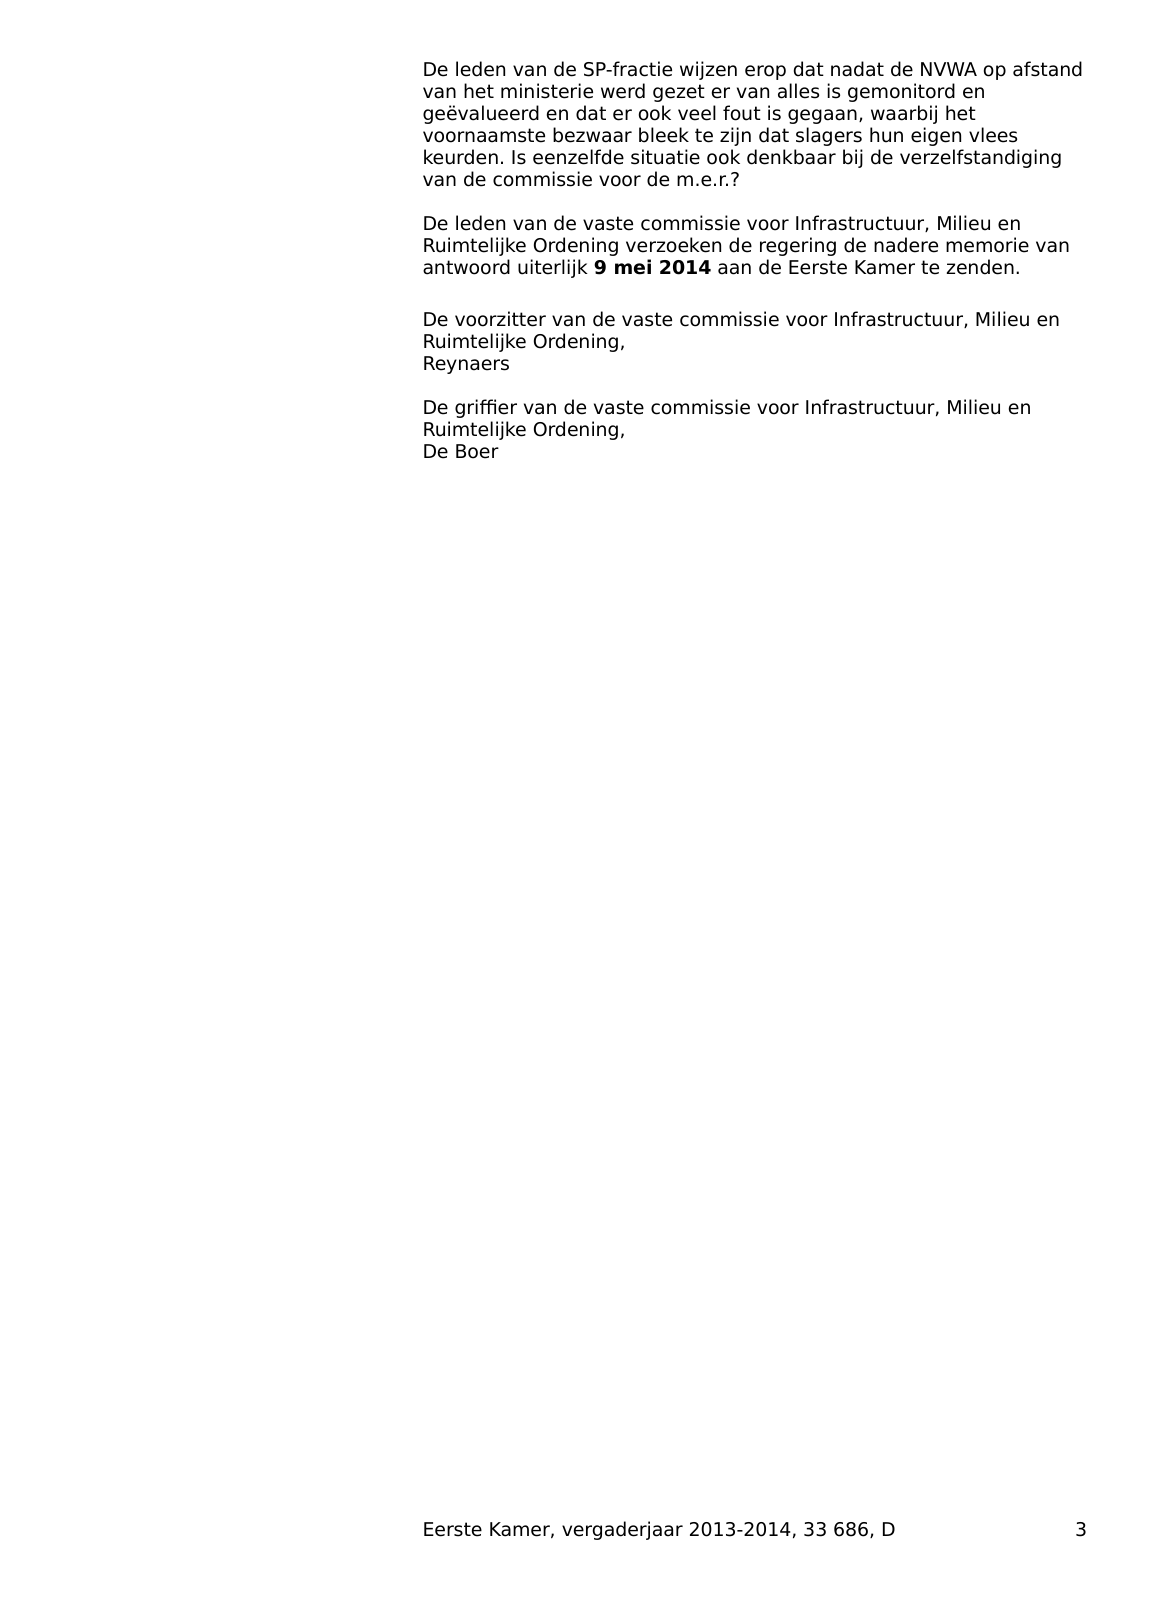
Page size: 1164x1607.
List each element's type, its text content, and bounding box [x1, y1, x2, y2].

text De griffier van de vaste commissie voor Infrastructuur, Milieu en Ruimtelijke Ordening, De Boer [422, 397, 1087, 463]
text De voorzitter van de vaste commissie voor Infrastructuur, Milieu en Ruimtelijke Ordening, Reynaers [422, 309, 1087, 375]
text De leden van de SP-fractie wijzen erop dat nadat de NVWA op afstand van het ministerie werd gezet er van alles is gemonitord en geëvalueerd en dat er ook veel fout is gegaan, waarbij het voornaamste bezwaar bleek te zijn dat slagers hun eigen vlees keurden. Is eenzelfde situatie ook denkbaar bij de verzelfstandiging van de commissie voor de m.e.r.? [422, 59, 1087, 191]
text De leden van de vaste commissie voor Infrastructuur, Milieu en Ruimtelijke Ordening verzoeken de regering de nadere memorie van antwoord uiterlijk 9 mei 2014 aan de Eerste Kamer te zenden. [422, 213, 1087, 279]
